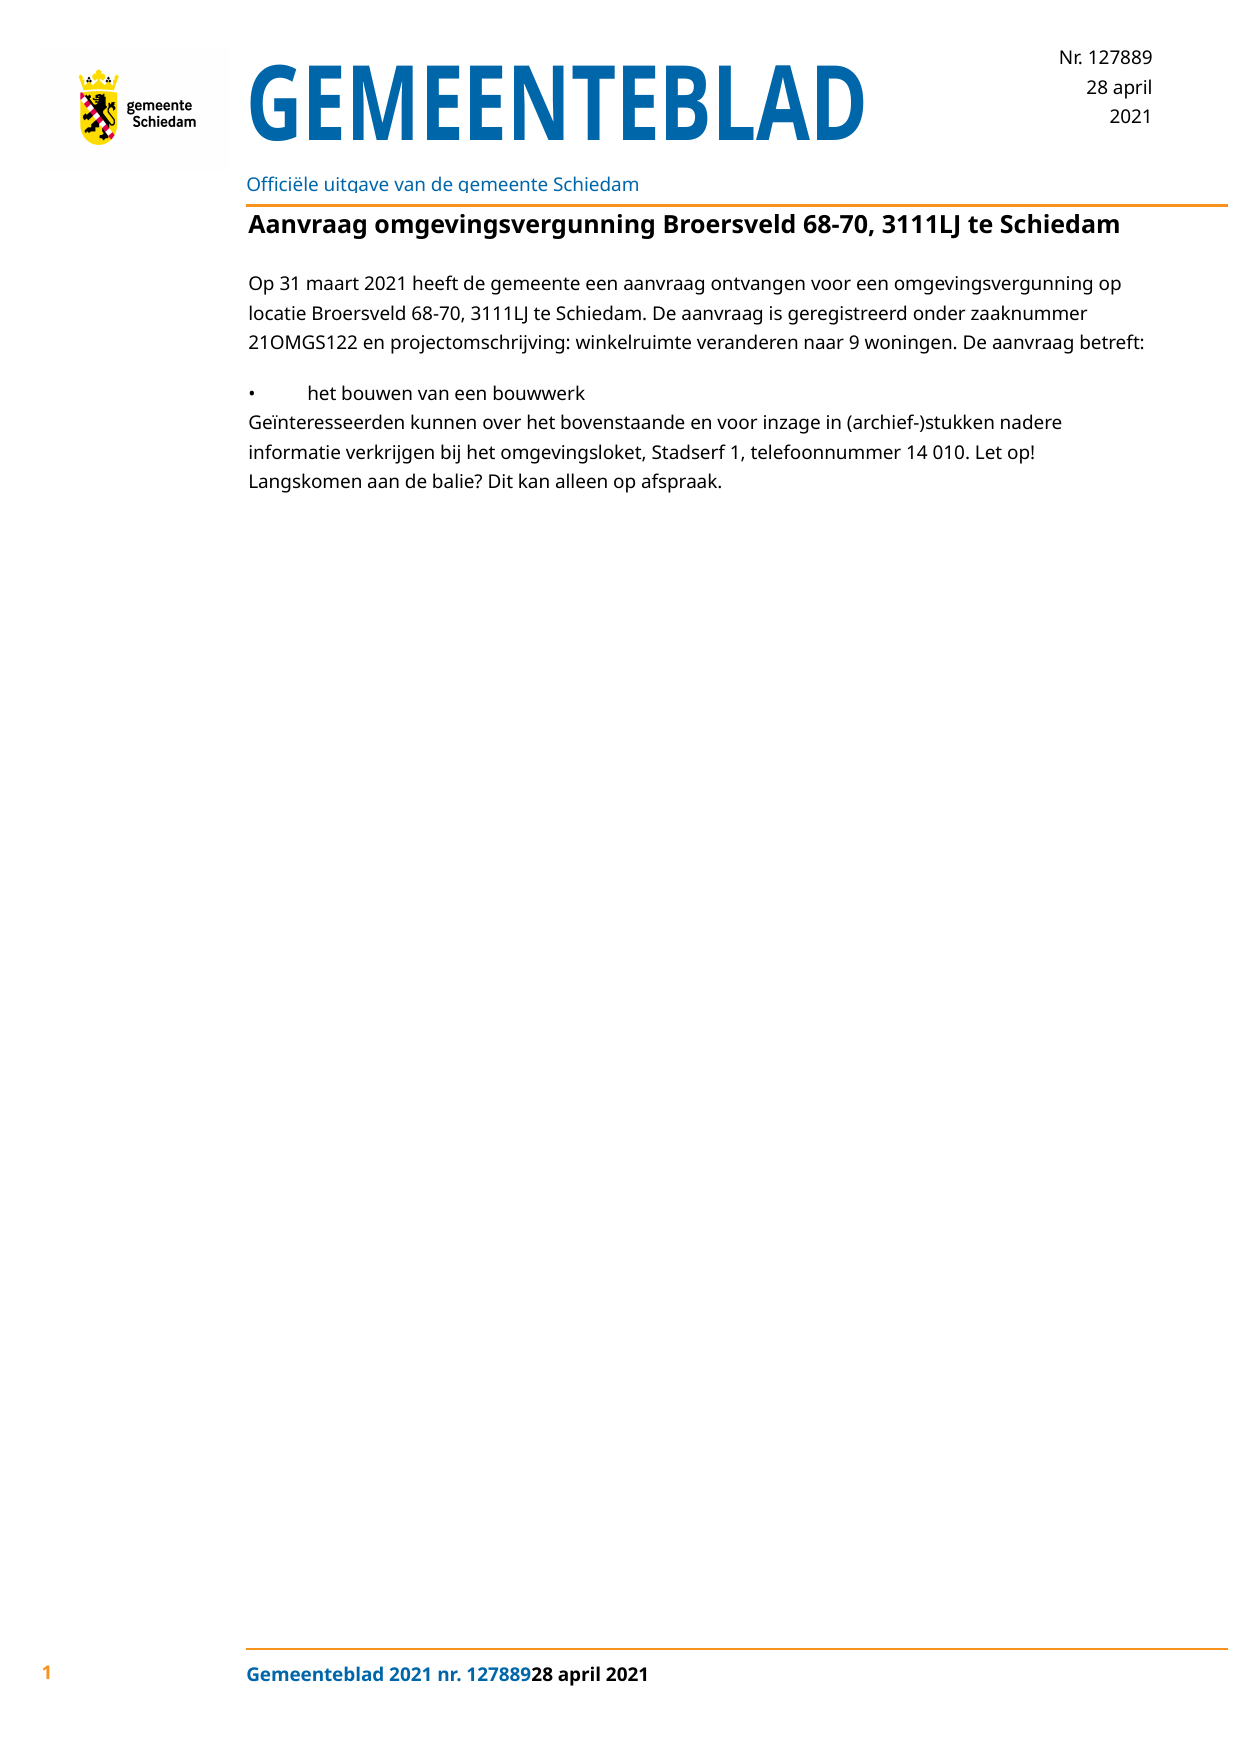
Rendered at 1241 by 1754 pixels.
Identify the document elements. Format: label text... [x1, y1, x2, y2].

text Geïnteresseerden kunnen over het bovenstaande en voor inzage in (archief-)stukken nadere informatie verkrijgen bij het omgevingsloket, Stadserf 1, telefoonnummer 14 010. Let op! Langskomen aan de balie? Dit kan alleen op afspraak. [248, 409, 1152, 494]
text Op 31 maart 2021 heeft de gemeente een aanvraag ontvangen voor een omgevingsvergunning op locatie Broersveld 68-70, 3111LJ te Schiedam. De aanvraag is geregistreerd onder zaaknummer 21OMGS122 en projectomschrijving: winkelruimte veranderen naar 9 woningen. De aanvraag betreft: [248, 270, 1152, 355]
text Aanvraag omgevingsvergunning Broersveld 68-70, 3111LJ te Schiedam [248, 207, 1152, 241]
picture [41, 47, 231, 172]
list het bouwen van een bouwwerk [248, 380, 1152, 406]
